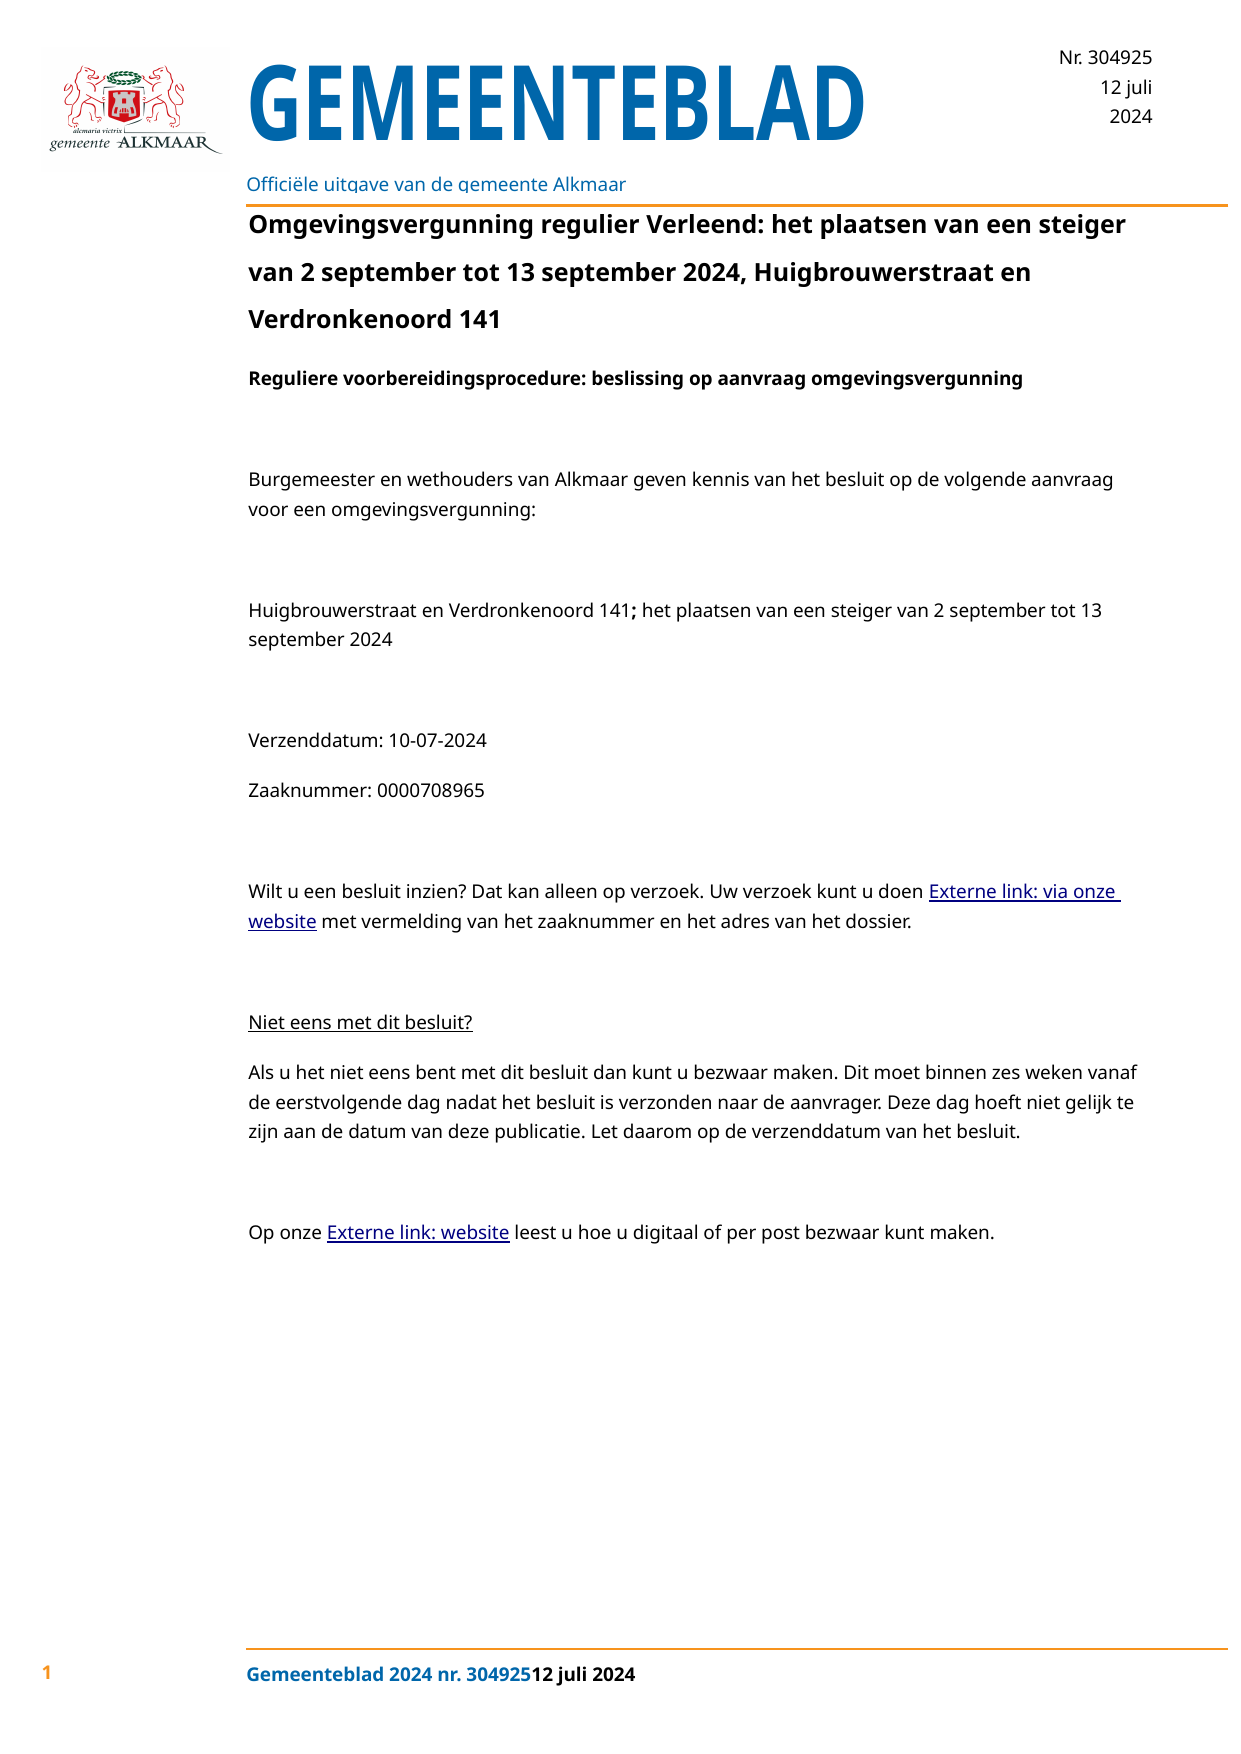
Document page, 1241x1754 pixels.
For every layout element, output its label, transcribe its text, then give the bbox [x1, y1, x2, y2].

text Als u het niet eens bent met dit besluit dan kunt u bezwaar maken. Dit moet binnen zes weken vanaf de eerstvolgende dag nadat het besluit is verzonden naar de aanvrager. Deze dag hoeft niet gelijk te zijn aan de datum van deze publicatie. Let daarom op de verzenddatum van het besluit. [248, 1059, 1152, 1144]
text Verzenddatum: 10-07-2024 [248, 727, 1152, 753]
text Op onze Externe link: website leest u hoe u digitaal of per post bezwaar kunt maken. [248, 1219, 1152, 1245]
text Niet eens met dit besluit? [248, 1009, 1152, 1034]
text Omgevingsvergunning regulier Verleend: het plaatsen van een steiger van 2 september tot 13 september 2024, Huigbrouwerstraat en Verdronkenoord 141 [248, 207, 1152, 336]
text Zaaknummer: 0000708965 [248, 778, 1152, 803]
text Wilt u een besluit inzien? Dat kan alleen op verzoek. Uw verzoek kunt u doen Externe link: via onze website met vermelding van het zaaknummer en het adres van het dossier. [248, 878, 1152, 934]
picture [41, 47, 231, 172]
text Huigbrouwerstraat en Verdronkenoord 141; het plaatsen van een steiger van 2 september tot 13 september 2024 [248, 597, 1152, 652]
text Burgemeester en wethouders van Alkmaar geven kennis van het besluit op de volgende aanvraag voor een omgevingsvergunning: [248, 466, 1152, 522]
text Reguliere voorbereidingsprocedure: beslissing op aanvraag omgevingsvergunning [248, 366, 1152, 391]
